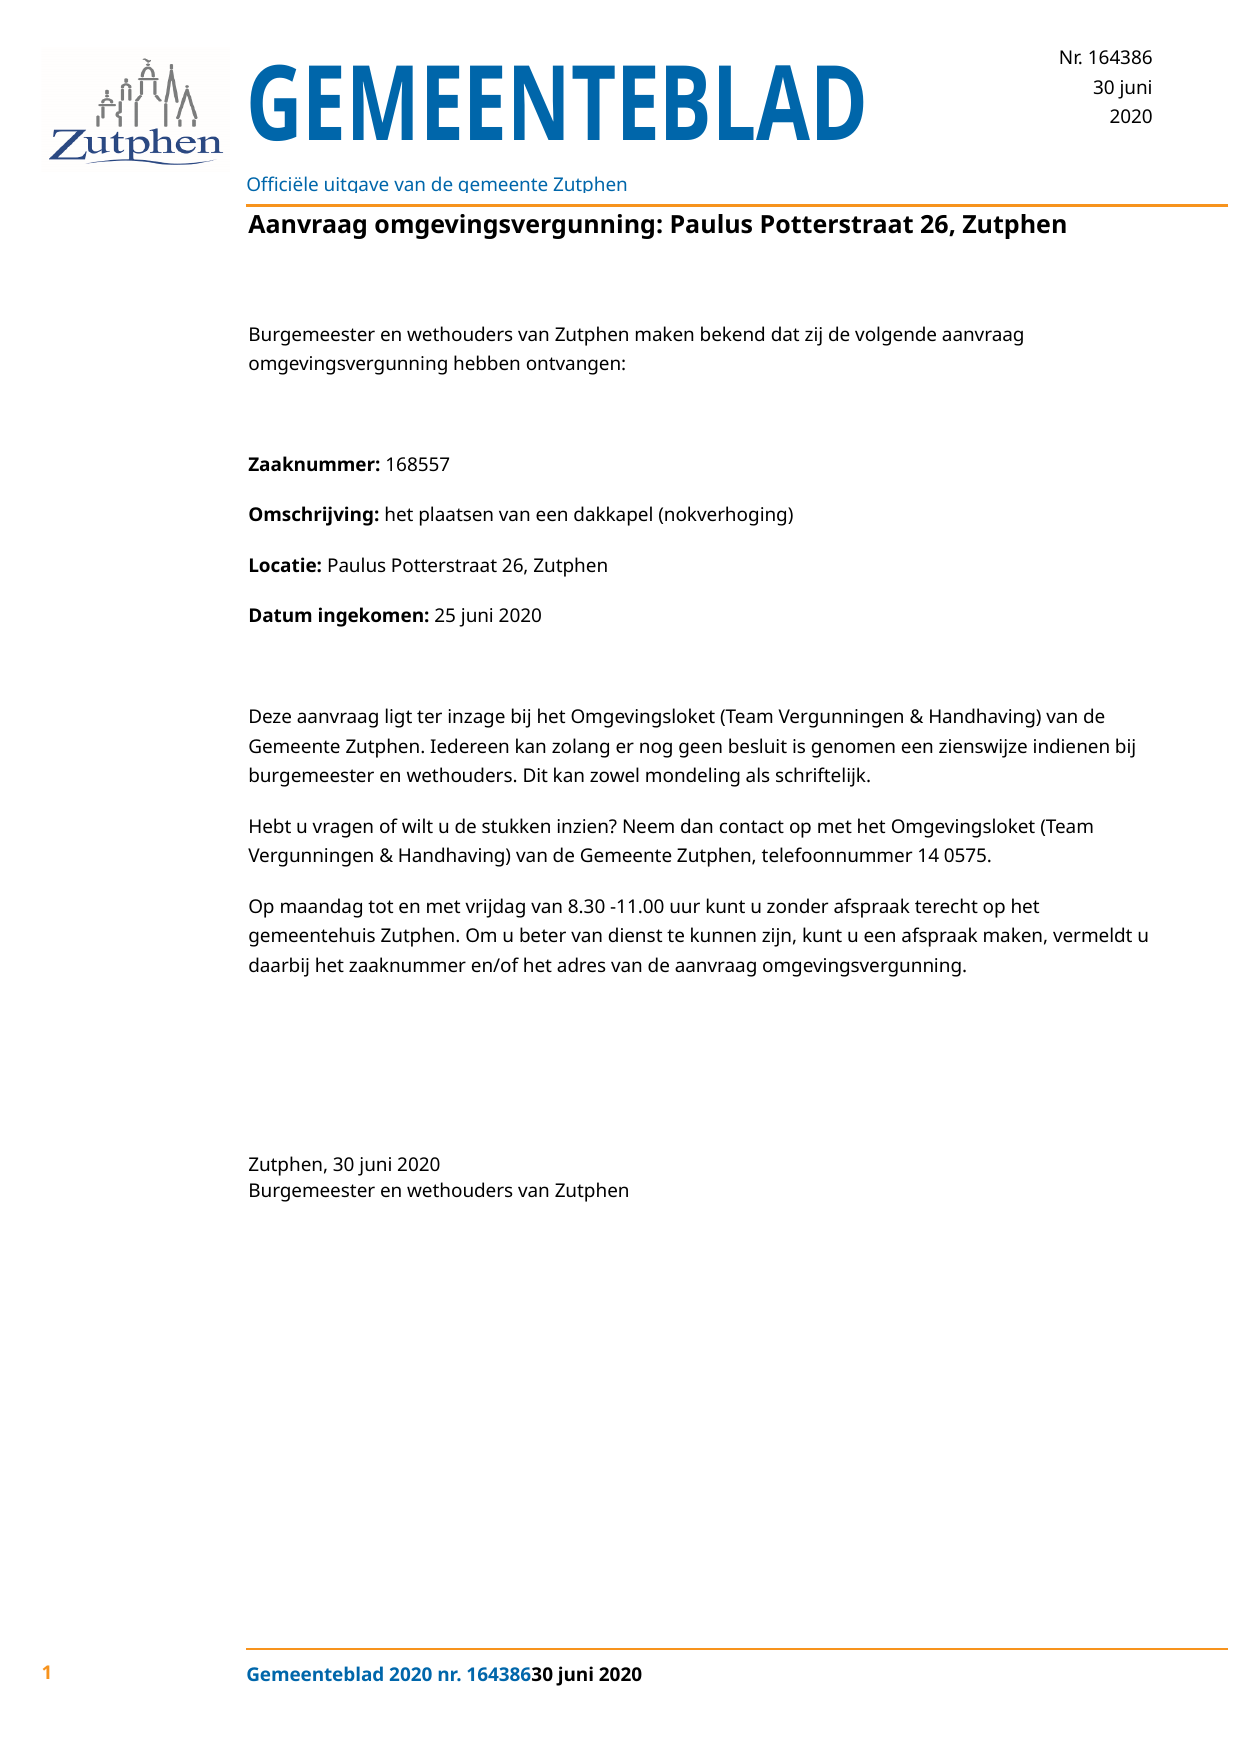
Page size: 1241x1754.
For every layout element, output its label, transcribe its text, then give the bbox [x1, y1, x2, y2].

text Zutphen, 30 juni 2020 [248, 1151, 1152, 1177]
text Aanvraag omgevingsvergunning: Paulus Potterstraat 26, Zutphen [248, 207, 1152, 241]
text Locatie: Paulus Potterstraat 26, Zutphen [248, 552, 1152, 578]
text Datum ingekomen: 25 juni 2020 [248, 602, 1152, 628]
text Omschrijving: het plaatsen van een dakkapel (nokverhoging) [248, 502, 1152, 527]
text Op maandag tot en met vrijdag van 8.30 -11.00 uur kunt u zonder afspraak terecht op het gemeentehuis Zutphen. Om u beter van dienst te kunnen zijn, kunt u een afspraak maken, vermeldt u daarbij het zaaknummer en/of het adres van de aanvraag omgevingsvergunning. [248, 893, 1152, 978]
text Deze aanvraag ligt ter inzage bij het Omgevingsloket (Team Vergunningen & Handhaving) van de Gemeente Zutphen. Iedereen kan zolang er nog geen besluit is genomen een zienswijze indienen bij burgemeester en wethouders. Dit kan zowel mondeling als schriftelijk. [248, 703, 1152, 788]
text Hebt u vragen of wilt u de stukken inzien? Neem dan contact op met het Omgevingsloket (Team Vergunningen & Handhaving) van de Gemeente Zutphen, telefoonnummer 14 0575. [248, 813, 1152, 868]
text Zaaknummer: 168557 [248, 451, 1152, 477]
picture [41, 47, 231, 172]
text Burgemeester en wethouders van Zutphen maken bekend dat zij de volgende aanvraag omgevingsvergunning hebben ontvangen: [248, 321, 1152, 376]
text Burgemeester en wethouders van Zutphen [248, 1177, 1152, 1202]
